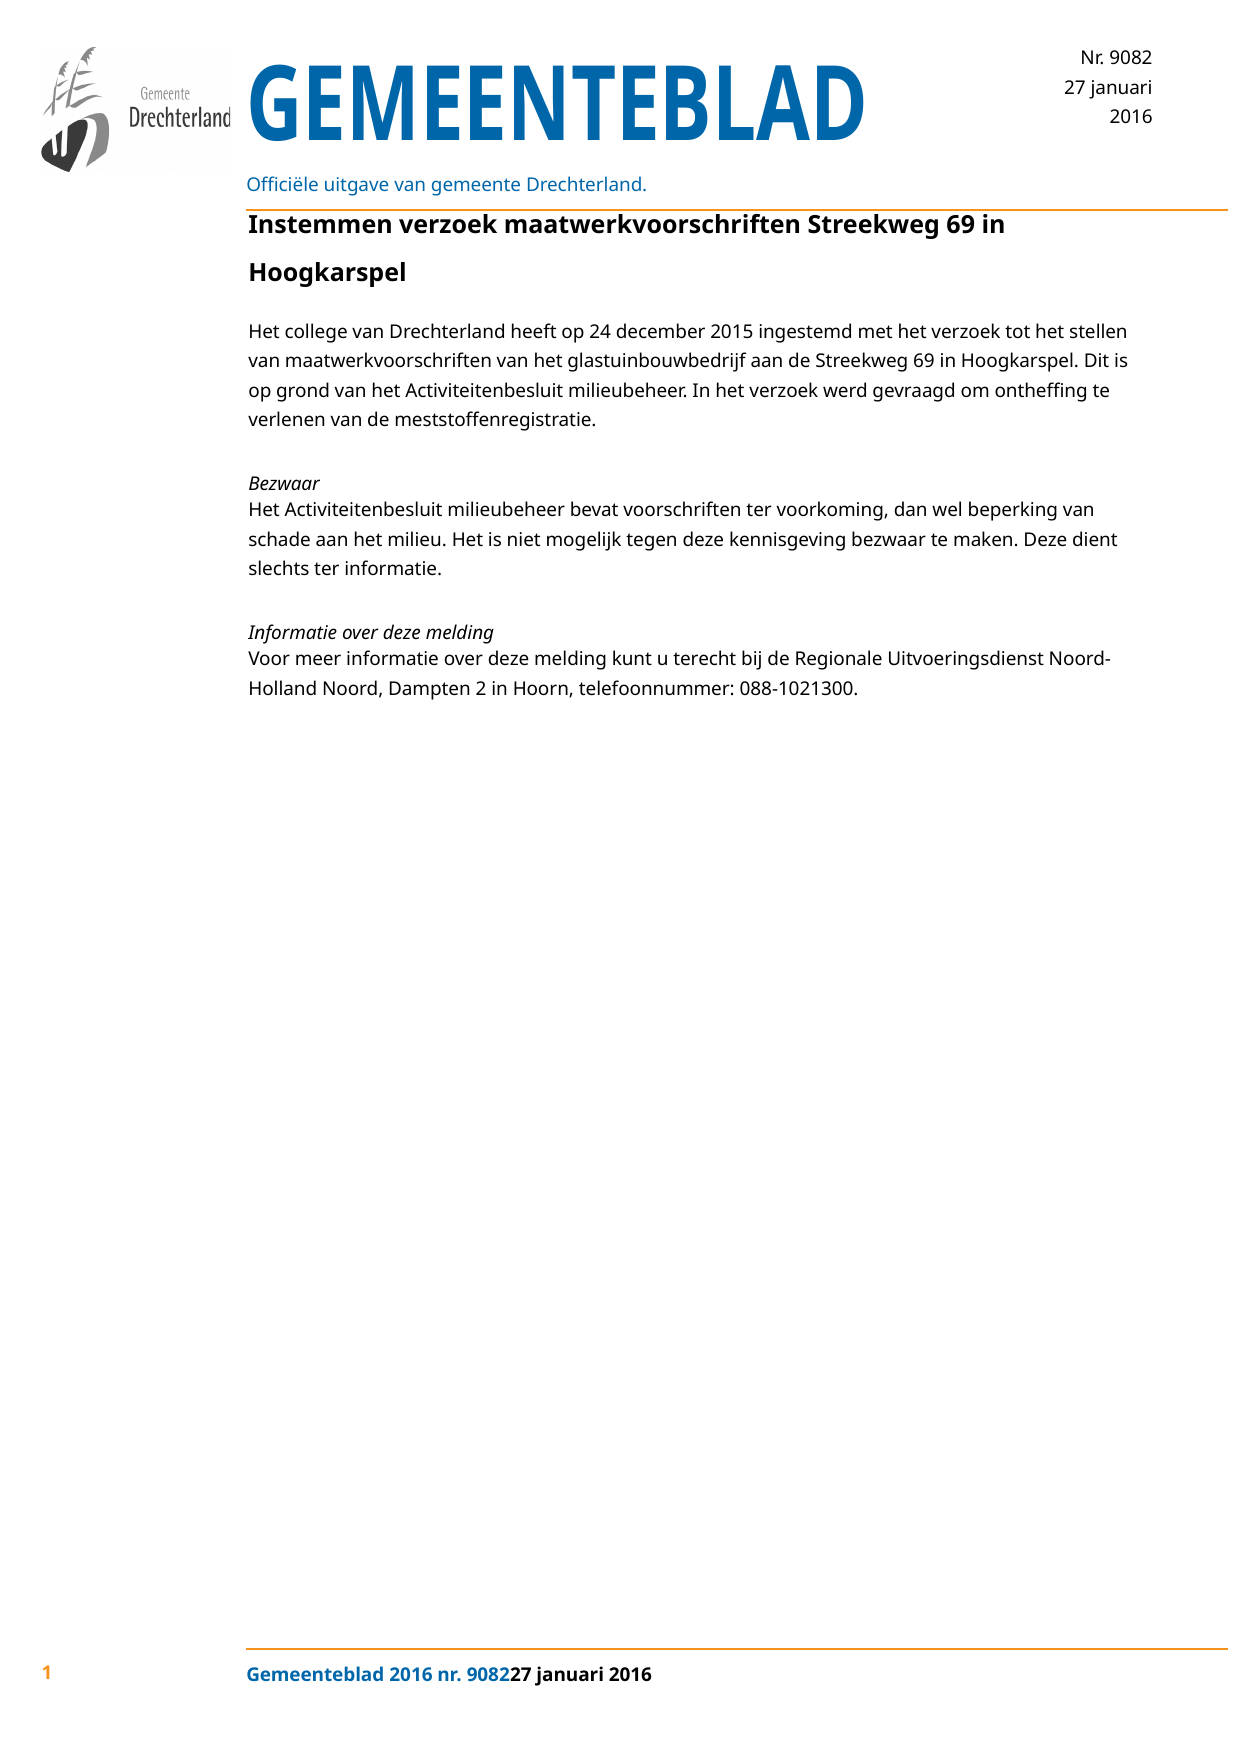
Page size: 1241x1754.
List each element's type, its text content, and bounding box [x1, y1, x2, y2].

text Het Activiteitenbesluit milieubeheer bevat voorschriften ter voorkoming, dan wel beperking van schade aan het milieu. Het is niet mogelijk tegen deze kennisgeving bezwaar te maken. Deze dient slechts ter informatie. [248, 496, 1152, 581]
text Het college van Drechterland heeft op 24 december 2015 ingestemd met het verzoek tot het stellen van maatwerkvoorschriften van het glastuinbouwbedrijf aan de Streekweg 69 in Hoogkarspel. Dit is op grond van het Activiteitenbesluit milieubeheer. In het verzoek werd gevraagd om ontheffing te verlenen van de meststoffenregistratie. [248, 318, 1152, 432]
text Instemmen verzoek maatwerkvoorschriften Streekweg 69 in Hoogkarspel [248, 211, 1152, 288]
text Bezwaar [248, 471, 1152, 496]
text Voor meer informatie over deze melding kunt u terecht bij de Regionale Uitvoeringsdienst Noord-Holland Noord, Dampten 2 in Hoorn, telefoonnummer: 088-1021300. [248, 645, 1152, 701]
picture [41, 47, 231, 172]
text Informatie over deze melding [248, 619, 1152, 645]
